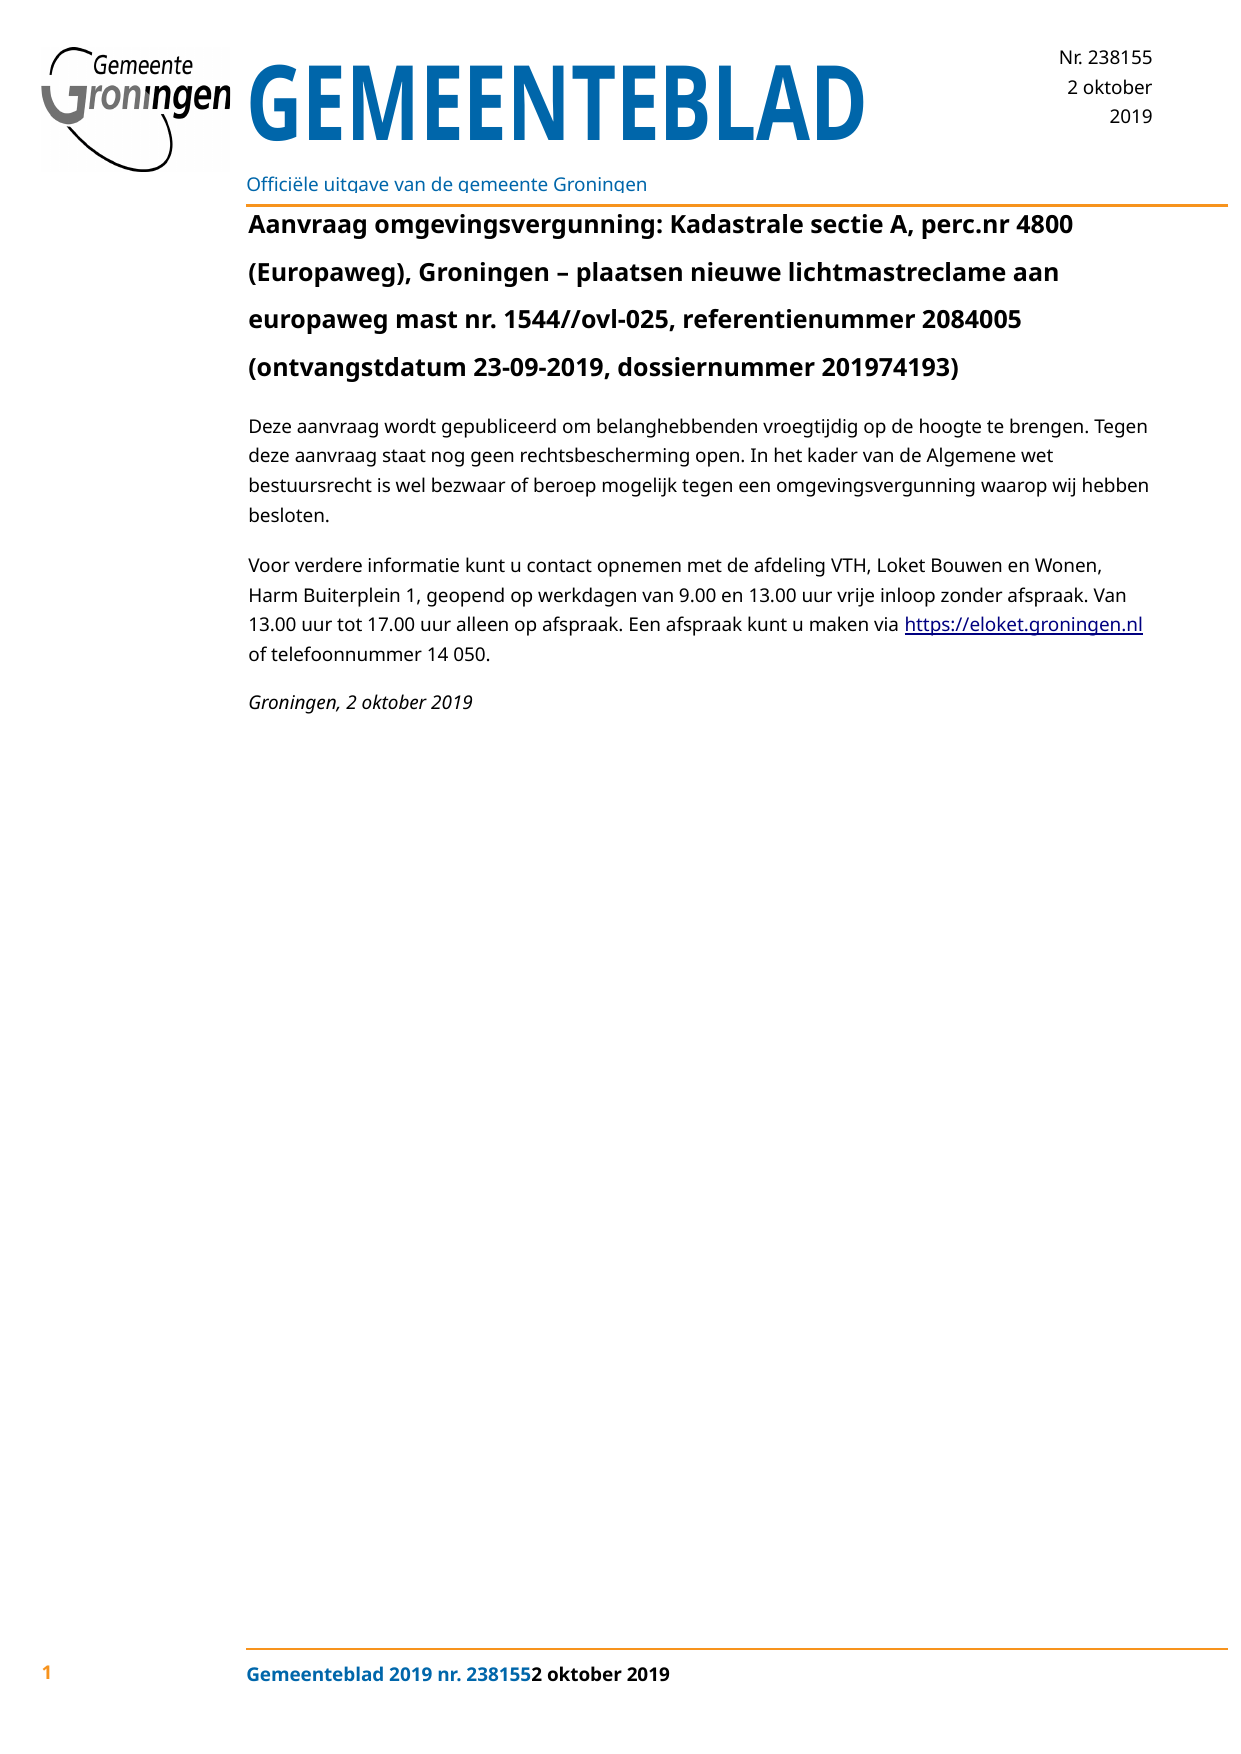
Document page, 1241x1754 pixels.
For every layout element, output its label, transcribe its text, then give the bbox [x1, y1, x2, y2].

text Groningen, 2 oktober 2019 [248, 689, 1152, 714]
text Voor verdere informatie kunt u contact opnemen met de afdeling VTH, Loket Bouwen en Wonen, Harm Buiterplein 1, geopend op werkdagen van 9.00 en 13.00 uur vrije inloop zonder afspraak. Van 13.00 uur tot 17.00 uur alleen op afspraak. Een afspraak kunt u maken via https://eloket.groningen.nl of telefoonnummer 14 050. [248, 552, 1152, 667]
text Deze aanvraag wordt gepubliceerd om belanghebbenden vroegtijdig op de hoogte te brengen. Tegen deze aanvraag staat nog geen rechtsbescherming open. In het kader van de Algemene wet bestuursrecht is wel bezwaar of beroep mogelijk tegen een omgevingsvergunning waarop wij hebben besloten. [248, 413, 1152, 528]
picture [41, 47, 231, 172]
text Aanvraag omgevingsvergunning: Kadastrale sectie A, perc.nr 4800 (Europaweg), Groningen – plaatsen nieuwe lichtmastreclame aan europaweg mast nr. 1544//ovl-025, referentienummer 2084005 (ontvangstdatum 23-09-2019, dossiernummer 201974193) [248, 207, 1152, 384]
